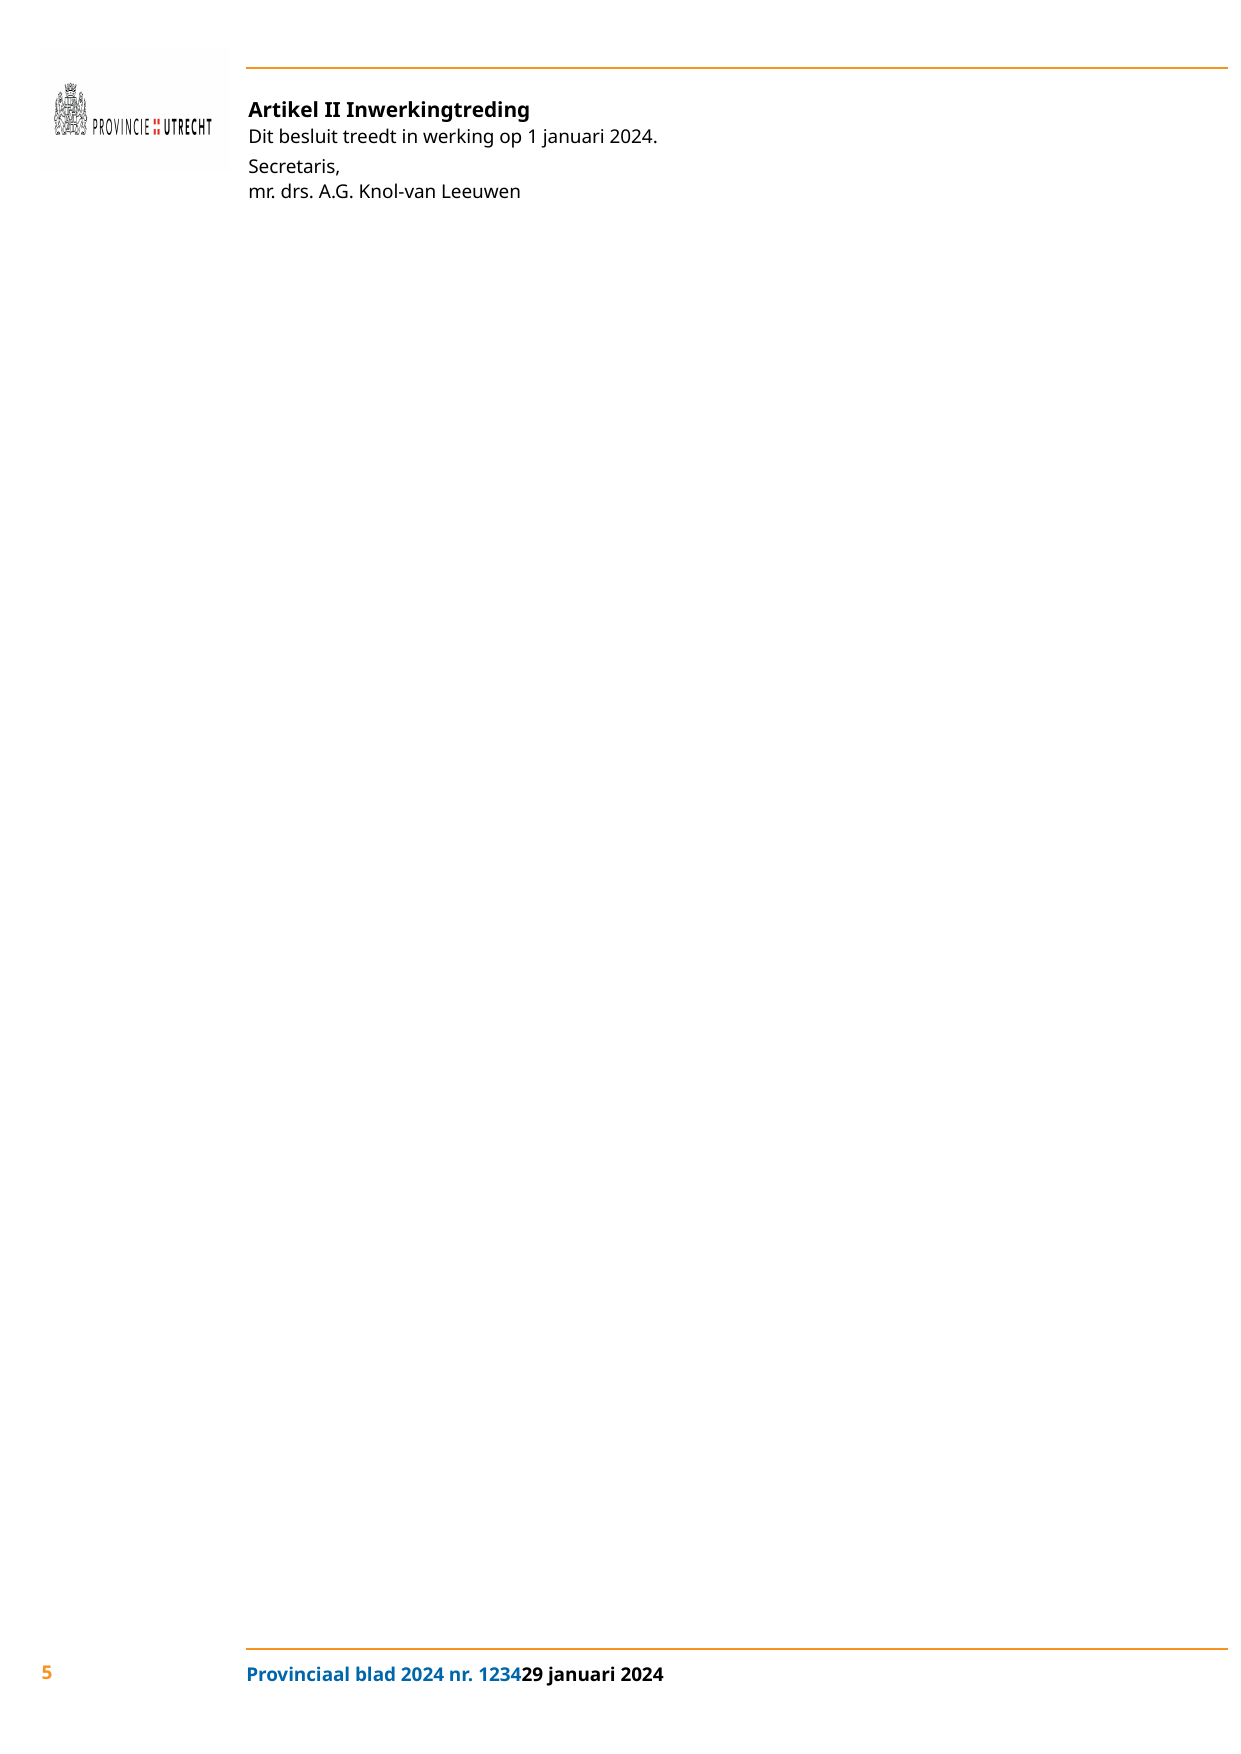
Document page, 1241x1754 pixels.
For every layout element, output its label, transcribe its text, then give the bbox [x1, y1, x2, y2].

text Secretaris, [248, 153, 1152, 178]
text Artikel II Inwerkingtreding [248, 95, 1152, 123]
text Dit besluit treedt in werking op 1 januari 2024. [248, 123, 1152, 149]
text mr. drs. A.G. Knol-van Leeuwen [248, 178, 1152, 204]
picture [41, 47, 231, 172]
